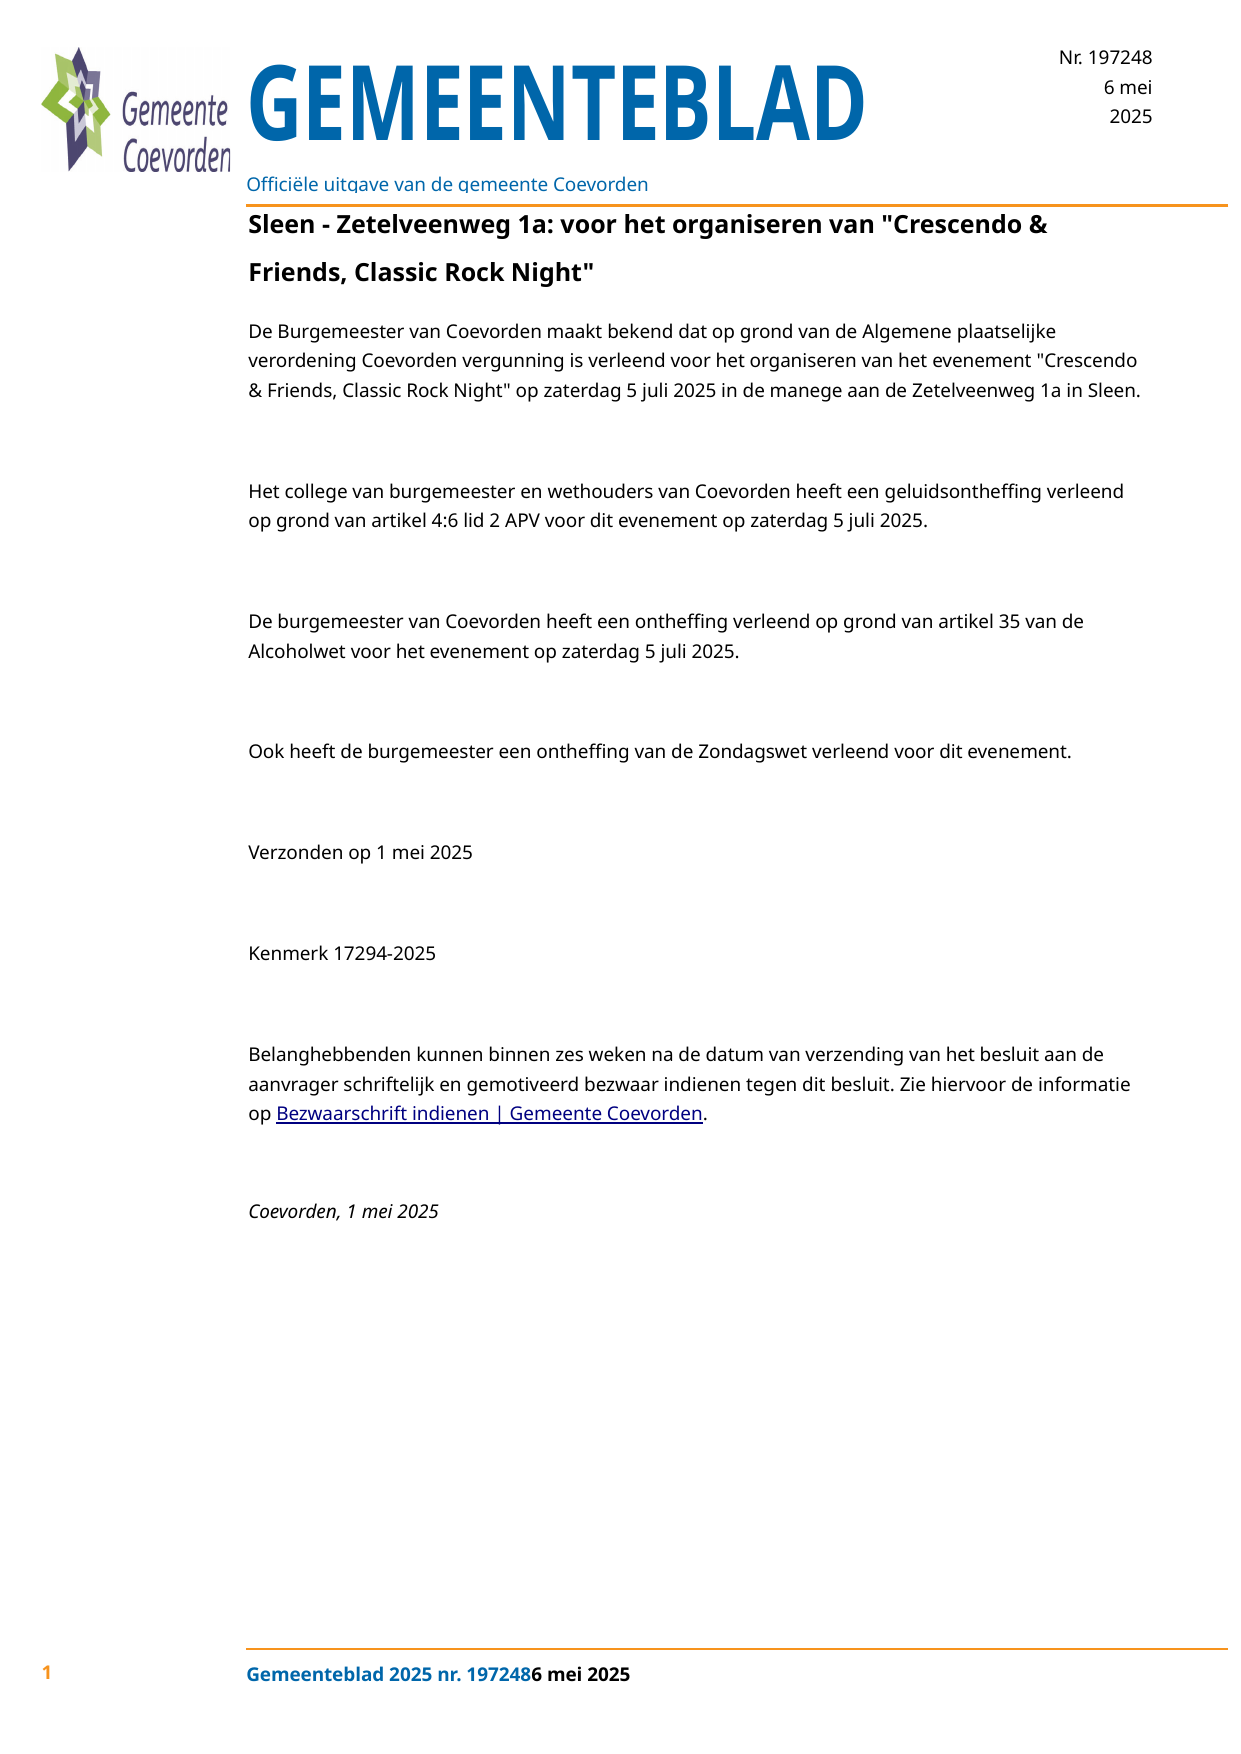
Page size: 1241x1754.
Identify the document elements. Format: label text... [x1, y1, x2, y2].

text Het college van burgemeester en wethouders van Coevorden heeft een geluidsontheffing verleend op grond van artikel 4:6 lid 2 APV voor dit evenement op zaterdag 5 juli 2025. [248, 478, 1152, 533]
text Kenmerk 17294-2025 [248, 940, 1152, 966]
text Belanghebbenden kunnen binnen zes weken na de datum van verzending van het besluit aan de aanvrager schriftelijk en gemotiveerd bezwaar indienen tegen dit besluit. Zie hiervoor de informatie op Bezwaarschrift indienen | Gemeente Coevorden. [248, 1041, 1152, 1126]
picture [41, 47, 231, 172]
text Sleen - Zetelveenweg 1a: voor het organiseren van "Crescendo & Friends, Classic Rock Night" [248, 207, 1152, 288]
text De burgemeester van Coevorden heeft een ontheffing verleend op grond van artikel 35 van de Alcoholwet voor het evenement op zaterdag 5 juli 2025. [248, 608, 1152, 664]
text Verzonden op 1 mei 2025 [248, 839, 1152, 865]
text De Burgemeester van Coevorden maakt bekend dat op grond van de Algemene plaatselijke verordening Coevorden vergunning is verleend voor het organiseren van het evenement "Crescendo & Friends, Classic Rock Night" op zaterdag 5 juli 2025 in de manege aan de Zetelveenweg 1a in Sleen. [248, 318, 1152, 403]
text Ook heeft de burgemeester een ontheffing van de Zondagswet verleend voor dit evenement. [248, 739, 1152, 764]
text Coevorden, 1 mei 2025 [248, 1199, 1152, 1224]
